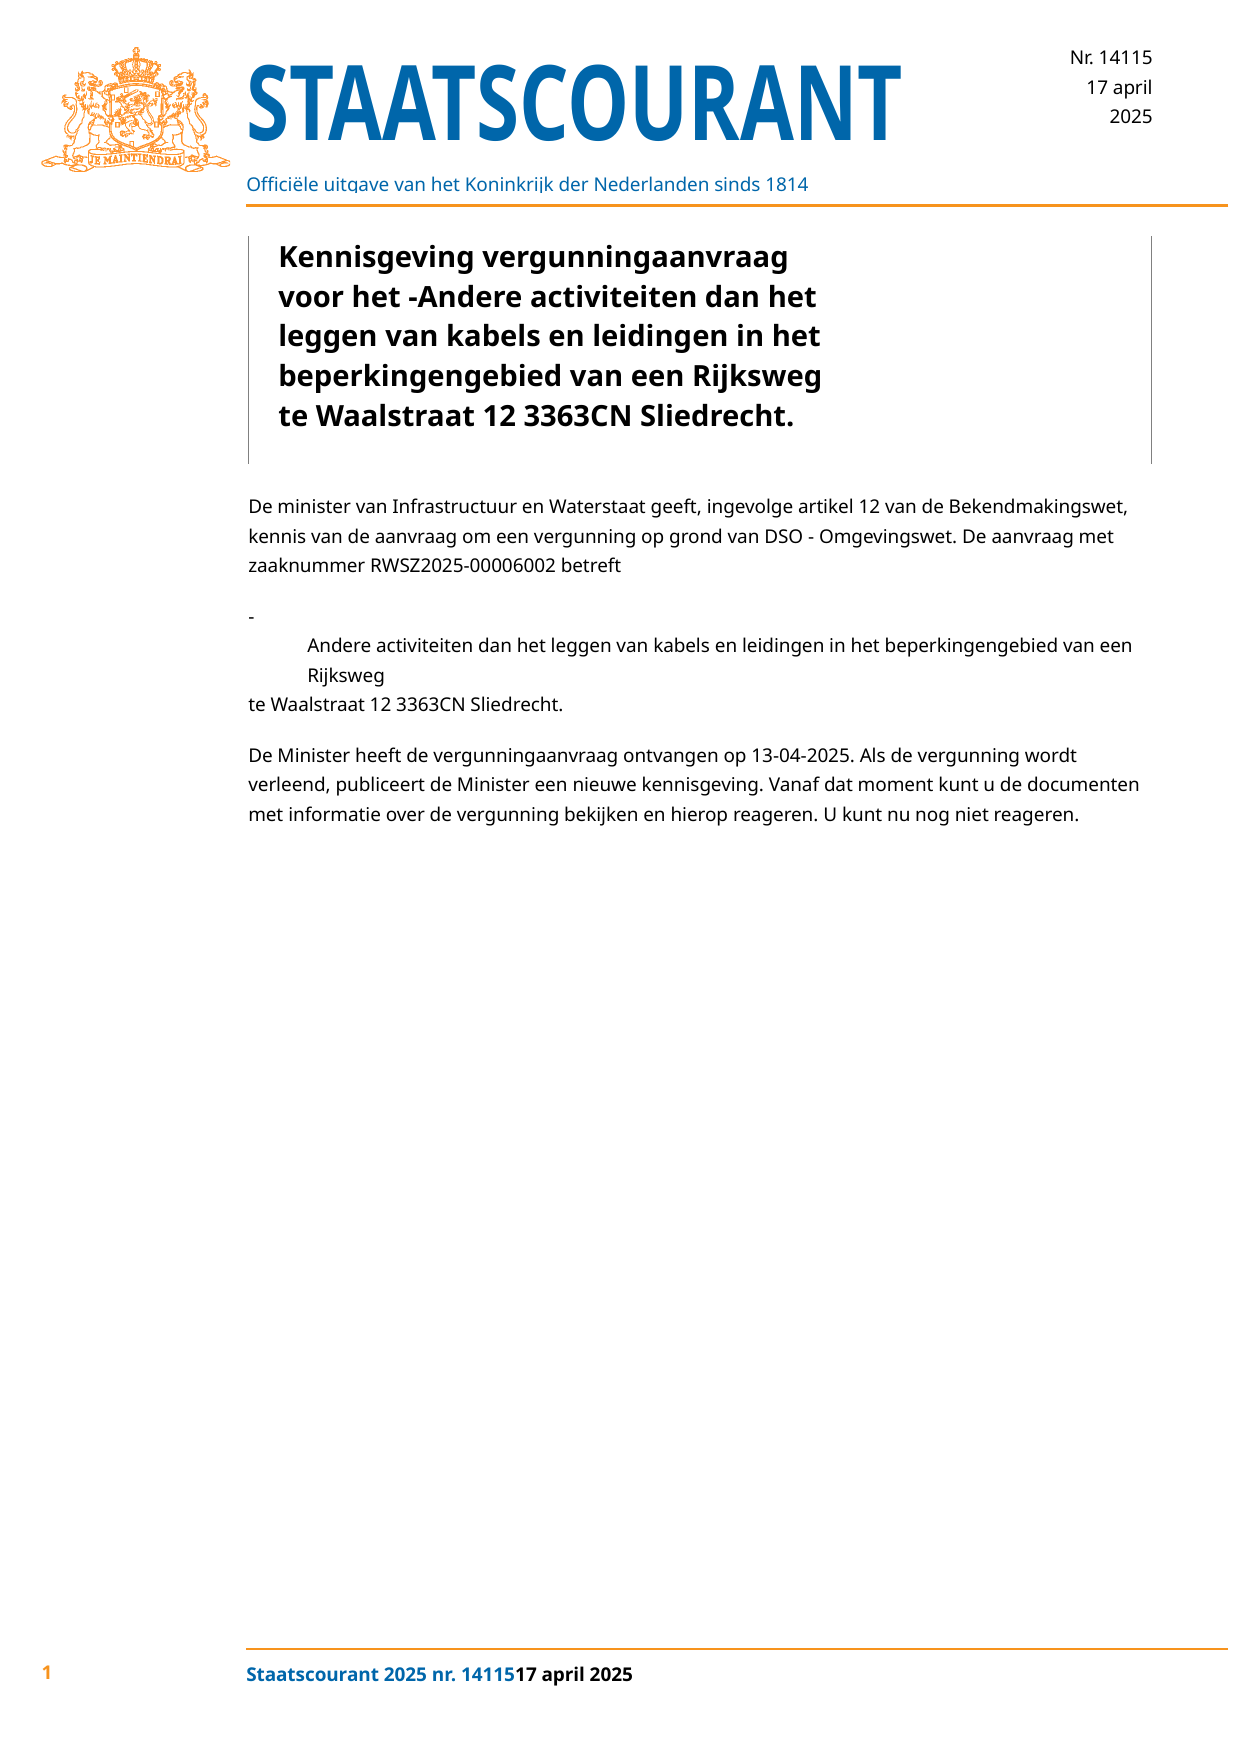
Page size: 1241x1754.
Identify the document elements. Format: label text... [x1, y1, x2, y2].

text te Waalstraat 12 3363CN Sliedrecht. [248, 692, 1152, 717]
table_header Kennisgeving vergunningaanvraag voor het -Andere activiteiten dan het leggen van kabels en leidingen in het beperkingengebied van een Rijksweg te Waalstraat 12 3363CN Sliedrecht. [249, 236, 850, 464]
list Andere activiteiten dan het leggen van kabels en leidingen in het beperkingengebied van een Rijksweg [248, 632, 1152, 688]
picture [912, 236, 1090, 414]
text De Minister heeft de vergunningaanvraag ontvangen op 13-04-2025. Als de vergunning wordt verleend, publiceert de Minister een nieuwe kennisgeving. Vanaf dat moment kunt u de documenten met informatie over de vergunning bekijken en hierop reageren. U kunt nu nog niet reageren. [248, 742, 1152, 827]
table_header [850, 236, 912, 413]
table_header [1090, 236, 1151, 413]
text De minister van Infrastructuur en Waterstaat geeft, ingevolge artikel 12 van de Bekendmakingswet, kennis van de aanvraag om een vergunning op grond van DSO - Omgevingswet. De aanvraag met zaaknummer RWSZ2025-00006002 betreft [248, 493, 1152, 578]
picture [41, 47, 231, 172]
table_header [850, 414, 1151, 464]
